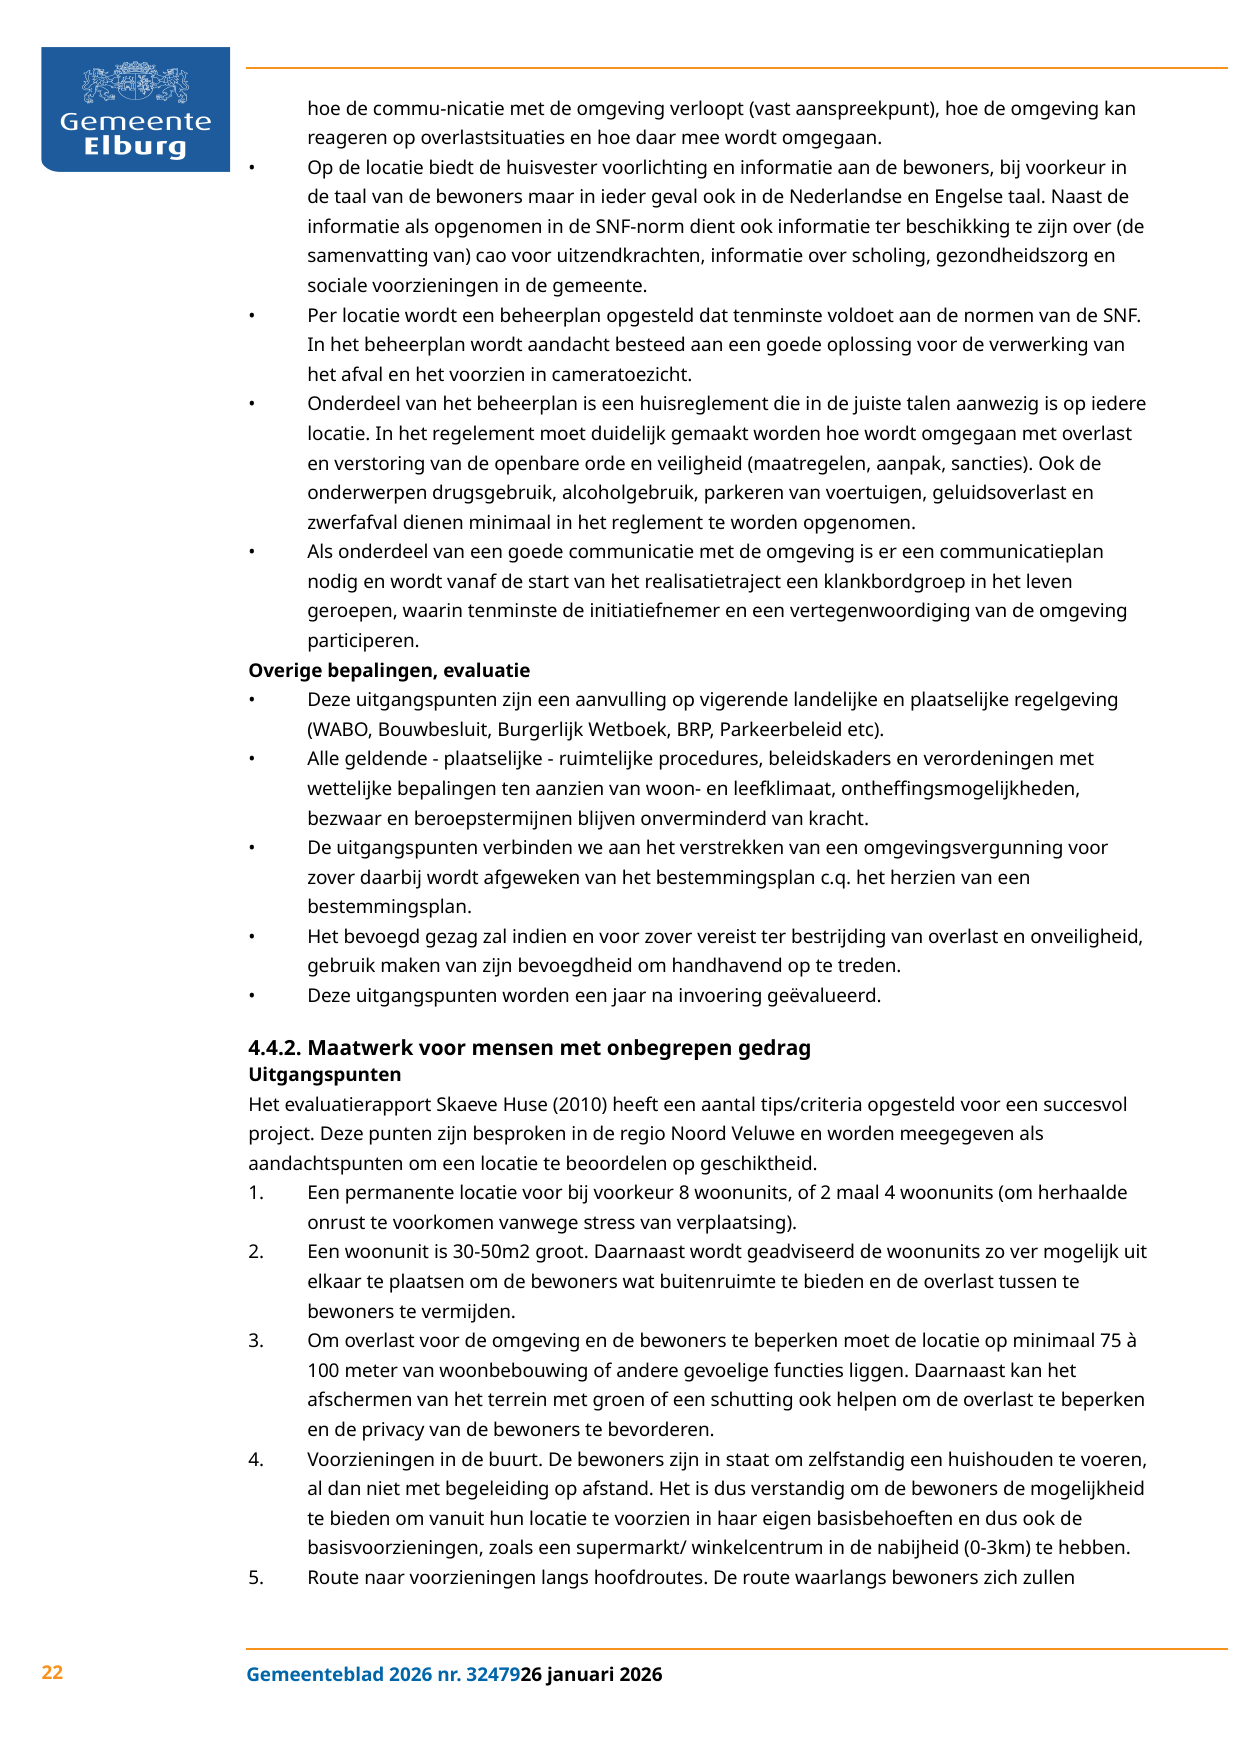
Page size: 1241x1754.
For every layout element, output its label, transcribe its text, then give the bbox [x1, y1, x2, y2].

list De uitgangspunten verbinden we aan het verstrekken van een omgevingsvergunning voor zover daarbij wordt afgeweken van het bestemmingsplan c.q. het herzien van een bestemmingsplan. [248, 834, 1152, 919]
list Een woonunit is 30-50m2 groot. Daarnaast wordt geadviseerd de woonunits zo ver mogelijk uit elkaar te plaatsen om de bewoners wat buitenruimte te bieden en de overlast tussen te bewoners te vermijden. [248, 1239, 1152, 1323]
list Als onderdeel van een goede communicatie met de omgeving is er een communicatieplan nodig en wordt vanaf de start van het realisatietraject een klankbordgroep in het leven geroepen, waarin tenminste de initiatiefnemer en een vertegenwoordiging van de omgeving participeren. [248, 538, 1152, 653]
text Het evaluatierapport Skaeve Huse (2010) heeft een aantal tips/criteria opgesteld voor een succesvol project. Deze punten zijn besproken in de regio Noord Veluwe en worden meegegeven als aandachtspunten om een locatie te beoordelen op geschiktheid. [248, 1091, 1152, 1176]
list Een permanente locatie voor bij voorkeur 8 woonunits, of 2 maal 4 woonunits (om herhaalde onrust te voorkomen vanwege stress van verplaatsing). [248, 1179, 1152, 1235]
text Overige bepalingen, evaluatie [248, 657, 1152, 683]
list Route naar voorzieningen langs hoofdroutes. De route waarlangs bewoners zich zullen [248, 1564, 1152, 1590]
list Alle geldende - plaatselijke - ruimtelijke procedures, beleidskaders en verordeningen met wettelijke bepalingen ten aanzien van woon- en leefklimaat, ontheffingsmogelijkheden, bezwaar en beroepstermijnen blijven onverminderd van kracht. [248, 746, 1152, 831]
list Onderdeel van het beheerplan is een huisreglement die in de juiste talen aanwezig is op iedere locatie. In het regelement moet duidelijk gemaakt worden hoe wordt omgegaan met overlast en verstoring van de openbare orde en veiligheid (maatregelen, aanpak, sancties). Ook de onderwerpen drugsgebruik, alcoholgebruik, parkeren van voertuigen, geluidsoverlast en zwerfafval dienen minimaal in het reglement te worden opgenomen. [248, 391, 1152, 535]
list hoe de commu-nicatie met de omgeving verloopt (vast aanspreekpunt), hoe de omgeving kan reageren op overlastsituaties en hoe daar mee wordt omgegaan. [248, 95, 1152, 150]
list Voorzieningen in de buurt. De bewoners zijn in staat om zelfstandig een huishouden te voeren, al dan niet met begeleiding op afstand. Het is dus verstandig om de bewoners de mogelijkheid te bieden om vanuit hun locatie te voorzien in haar eigen basisbehoeften en dus ook de basisvoorzieningen, zoals een supermarkt/ winkelcentrum in de nabijheid (0-3km) te hebben. [248, 1446, 1152, 1560]
list Per locatie wordt een beheerplan opgesteld dat tenminste voldoet aan de normen van de SNF. In het beheerplan wordt aandacht besteed aan een goede oplossing voor de verwerking van het afval en het voorzien in cameratoezicht. [248, 302, 1152, 387]
text 4.4.2. Maatwerk voor mensen met onbegrepen gedrag [248, 1033, 1152, 1061]
list Op de locatie biedt de huisvester voorlichting en informatie aan de bewoners, bij voorkeur in de taal van de bewoners maar in ieder geval ook in de Nederlandse en Engelse taal. Naast de informatie als opgenomen in de SNF-norm dient ook informatie ter beschikking te zijn over (de samenvatting van) cao voor uitzendkrachten, informatie over scholing, gezondheidszorg en sociale voorzieningen in de gemeente. [248, 154, 1152, 298]
list Om overlast voor de omgeving en de bewoners te beperken moet de locatie op minimaal 75 à 100 meter van woonbebouwing of andere gevoelige functies liggen. Daarnaast kan het afschermen van het terrein met groen of een schutting ook helpen om de overlast te beperken en de privacy van de bewoners te bevorderen. [248, 1327, 1152, 1442]
picture [41, 47, 231, 172]
list Deze uitgangspunten zijn een aanvulling op vigerende landelijke en plaatselijke regelgeving (WABO, Bouwbesluit, Burgerlijk Wetboek, BRP, Parkeerbeleid etc). [248, 686, 1152, 742]
list Het bevoegd gezag zal indien en voor zover vereist ter bestrijding van overlast en onveiligheid, gebruik maken van zijn bevoegdheid om handhavend op te treden. [248, 923, 1152, 978]
list Deze uitgangspunten worden een jaar na invoering geëvalueerd. [248, 982, 1152, 1008]
text Uitgangspunten [248, 1061, 1152, 1087]
